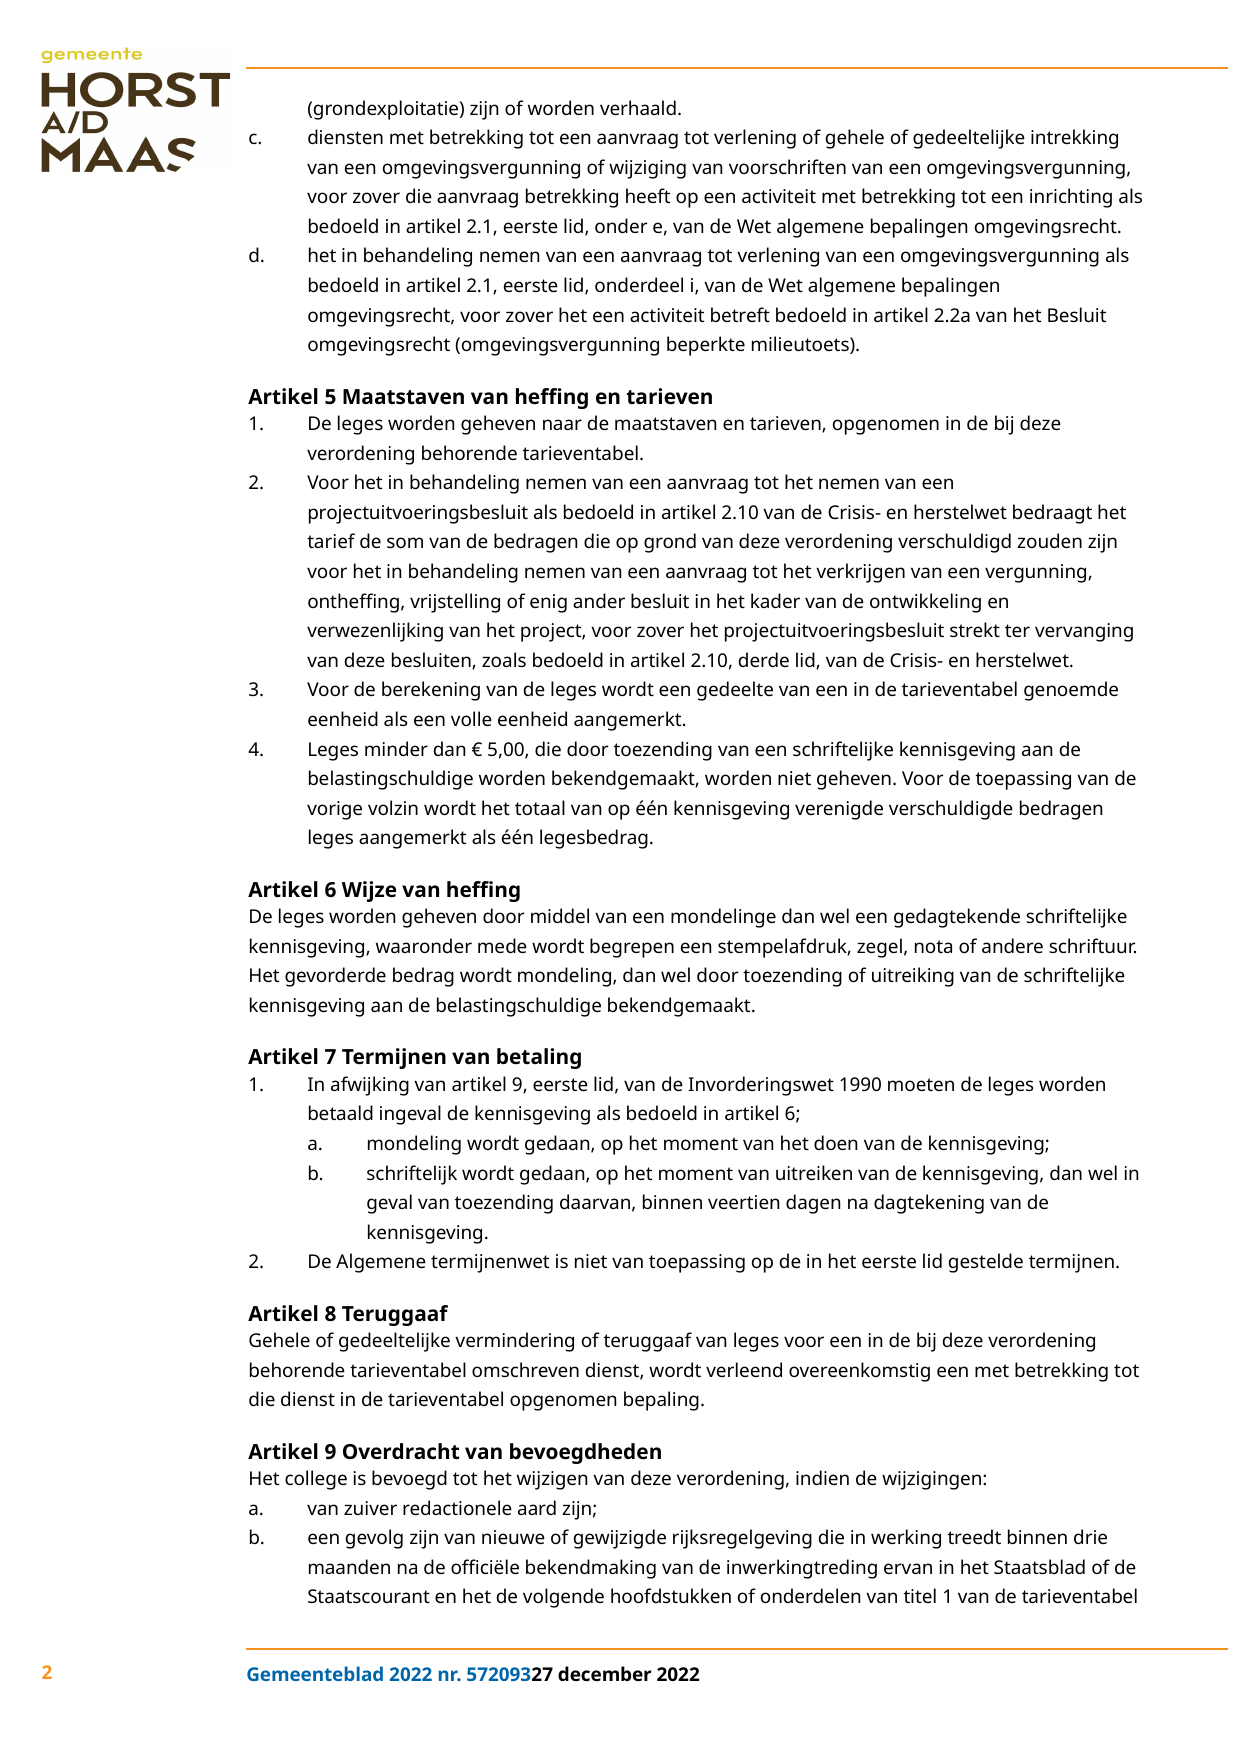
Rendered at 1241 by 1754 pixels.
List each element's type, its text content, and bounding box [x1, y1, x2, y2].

list het in behandeling nemen van een aanvraag tot verlening van een omgevingsvergunning als bedoeld in artikel 2.1, eerste lid, onderdeel i, van de Wet algemene bepalingen omgevingsrecht, voor zover het een activiteit betreft bedoeld in artikel 2.2a van het Besluit omgevingsrecht (omgevingsvergunning beperkte milieutoets). [248, 243, 1152, 357]
list mondeling wordt gedaan, op het moment van het doen van de kennisgeving; [307, 1130, 1152, 1156]
list Leges minder dan € 5,00, die door toezending van een schriftelijke kennisgeving aan de belastingschuldige worden bekendgemaakt, worden niet geheven. Voor de toepassing van de vorige volzin wordt het totaal van op één kennisgeving verenigde verschuldigde bedragen leges aangemerkt als één legesbedrag. [248, 736, 1152, 850]
text Artikel 9 Overdracht van bevoegdheden [248, 1437, 1152, 1465]
list een gevolg zijn van nieuwe of gewijzigde rijksregelgeving die in werking treedt binnen drie maanden na de officiële bekendmaking van de inwerkingtreding ervan in het Staatsblad of de Staatscourant en het de volgende hoofdstukken of onderdelen van titel 1 van de tarieventabel [248, 1524, 1152, 1609]
text Artikel 8 Teruggaaf [248, 1299, 1152, 1327]
list Voor de berekening van de leges wordt een gedeelte van een in de tarieventabel genoemde eenheid als een volle eenheid aangemerkt. [248, 677, 1152, 732]
list van zuiver redactionele aard zijn; [248, 1495, 1152, 1521]
text Het college is bevoegd tot het wijzigen van deze verordening, indien de wijzigingen: [248, 1465, 1152, 1491]
text Artikel 5 Maatstaven van heffing en tarieven [248, 382, 1152, 410]
list De Algemene termijnenwet is niet van toepassing op de in het eerste lid gestelde termijnen. [248, 1248, 1152, 1274]
text Artikel 6 Wijze van heffing [248, 875, 1152, 903]
list In afwijking van artikel 9, eerste lid, van de Invorderingswet 1990 moeten de leges worden betaald ingeval de kennisgeving als bedoeld in artikel 6; [248, 1071, 1152, 1126]
list (grondexploitatie) zijn of worden verhaald. [248, 95, 1152, 121]
text Artikel 7 Termijnen van betaling [248, 1042, 1152, 1071]
text Gehele of gedeeltelijke vermindering of teruggaaf van leges voor een in de bij deze verordening behorende tarieventabel omschreven dienst, wordt verleend overeenkomstig een met betrekking tot die dienst in de tarieventabel opgenomen bepaling. [248, 1327, 1152, 1412]
text De leges worden geheven door middel van een mondelinge dan wel een gedagtekende schriftelijke kennisgeving, waaronder mede wordt begrepen een stempelafdruk, zegel, nota of andere schriftuur. Het gevorderde bedrag wordt mondeling, dan wel door toezending of uitreiking van de schriftelijke kennisgeving aan de belastingschuldige bekendgemaakt. [248, 903, 1152, 1018]
list diensten met betrekking tot een aanvraag tot verlening of gehele of gedeeltelijke intrekking van een omgevingsvergunning of wijziging van voorschriften van een omgevingsvergunning, voor zover die aanvraag betrekking heeft op een activiteit met betrekking tot een inrichting als bedoeld in artikel 2.1, eerste lid, onder e, van de Wet algemene bepalingen omgevingsrecht. [248, 124, 1152, 239]
list schriftelijk wordt gedaan, op het moment van uitreiken van de kennisgeving, dan wel in geval van toezending daarvan, binnen veertien dagen na dagtekening van de kennisgeving. [307, 1160, 1152, 1244]
list De leges worden geheven naar de maatstaven en tarieven, opgenomen in de bij deze verordening behorende tarieventabel. [248, 410, 1152, 466]
list Voor het in behandeling nemen van een aanvraag tot het nemen van een projectuitvoeringsbesluit als bedoeld in artikel 2.10 van de Crisis- en herstelwet bedraagt het tarief de som van de bedragen die op grond van deze verordening verschuldigd zouden zijn voor het in behandeling nemen van een aanvraag tot het verkrijgen van een vergunning, ontheffing, vrijstelling of enig ander besluit in het kader van de ontwikkeling en verwezenlijking van het project, voor zover het projectuitvoeringsbesluit strekt ter vervanging van deze besluiten, zoals bedoeld in artikel 2.10, derde lid, van de Crisis- en herstelwet. [248, 469, 1152, 673]
picture [41, 47, 231, 172]
